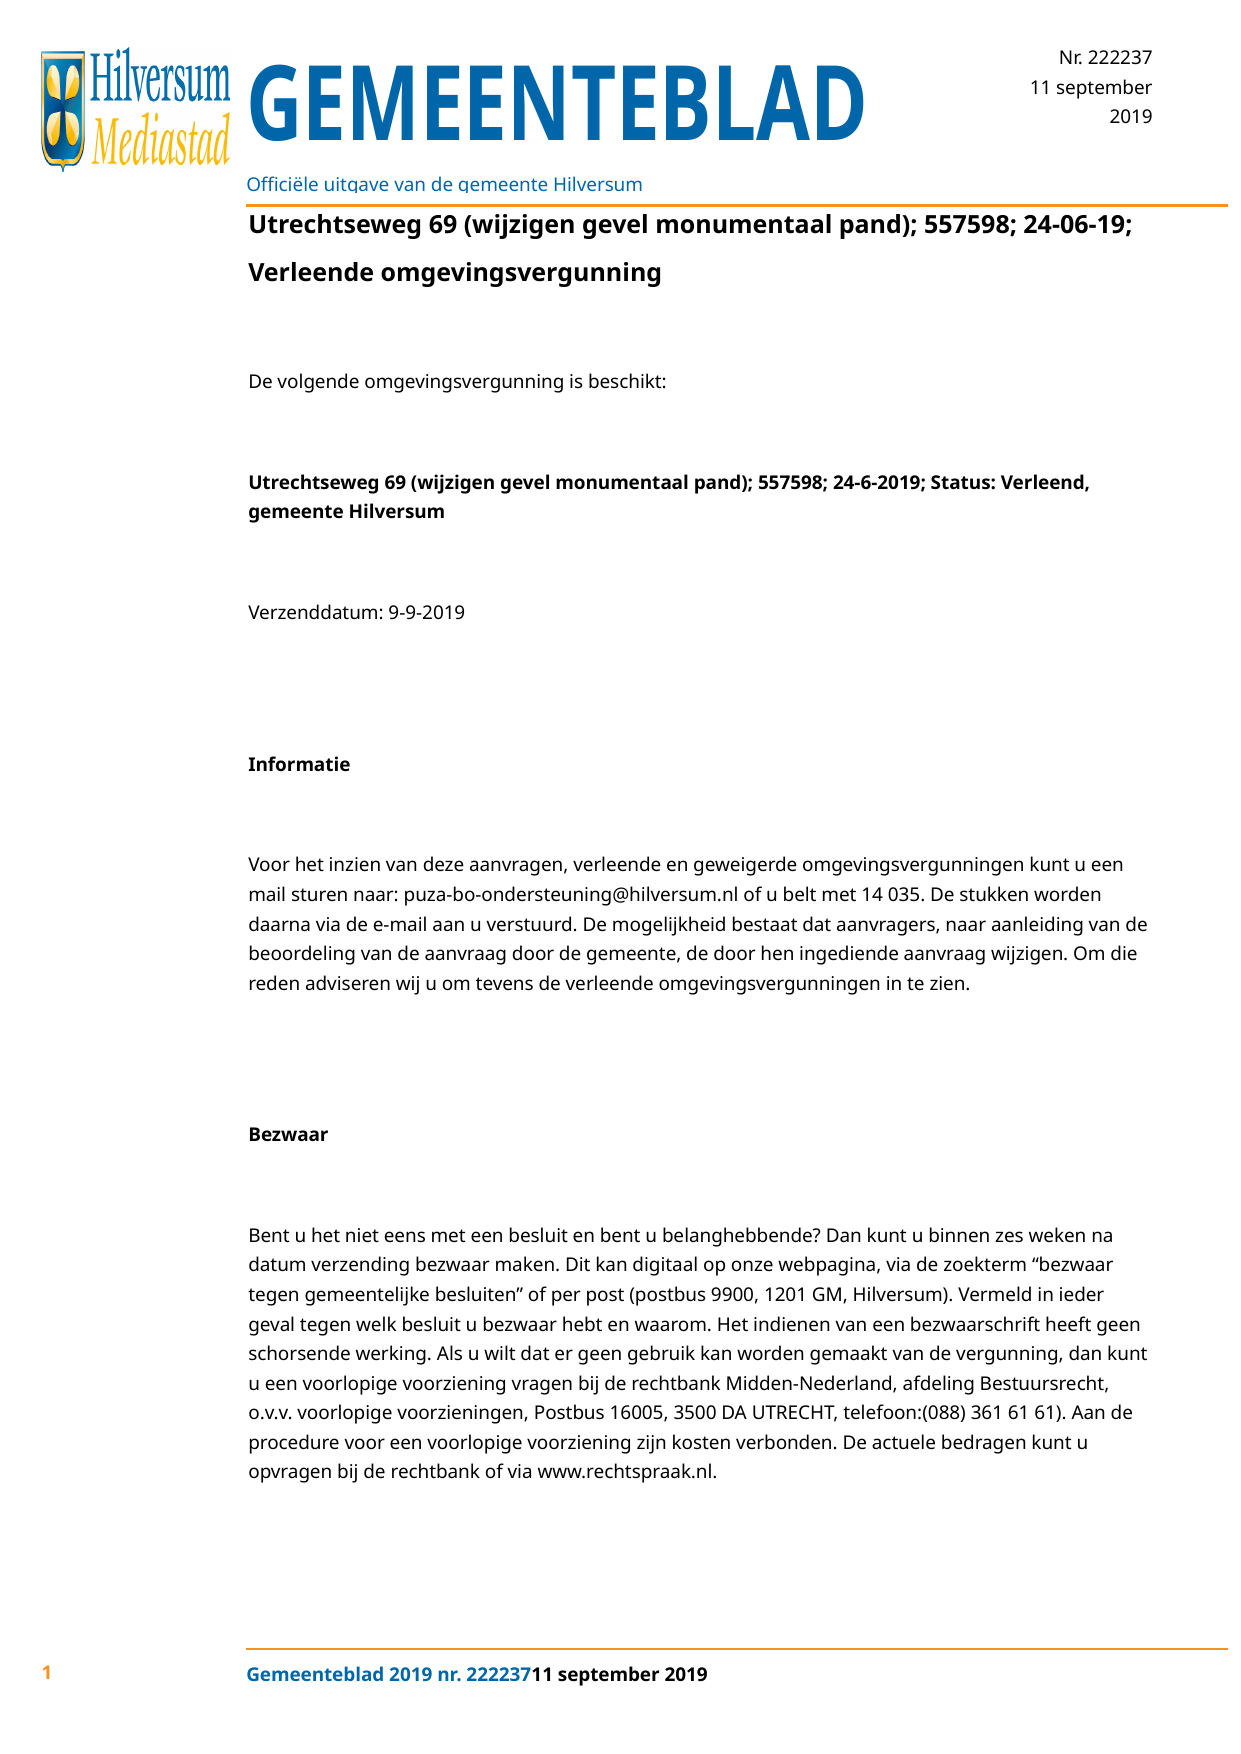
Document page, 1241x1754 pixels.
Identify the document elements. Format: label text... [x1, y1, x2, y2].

text Utrechtseweg 69 (wijzigen gevel monumentaal pand); 557598; 24-6-2019; Status: Verleend, gemeente Hilversum [248, 469, 1152, 524]
text Informatie [248, 751, 1152, 777]
text De volgende omgevingsvergunning is beschikt: [248, 368, 1152, 394]
text Voor het inzien van deze aanvragen, verleende en geweigerde omgevingsvergunningen kunt u een mail sturen naar: puza-bo-ondersteuning@hilversum.nl of u belt met 14 035. De stukken worden daarna via de e-mail aan u verstuurd. De mogelijkheid bestaat dat aanvragers, naar aanleiding van de beoordeling van de aanvraag door de gemeente, de door hen ingediende aanvraag wijzigen. Om die reden adviseren wij u om tevens de verleende omgevingsvergunningen in te zien. [248, 852, 1152, 996]
text Verzenddatum: 9-9-2019 [248, 599, 1152, 625]
text Utrechtseweg 69 (wijzigen gevel monumentaal pand); 557598; 24-06-19; Verleende omgevingsvergunning [248, 207, 1152, 288]
picture [41, 47, 231, 172]
text Bezwaar [248, 1121, 1152, 1147]
text Bent u het niet eens met een besluit en bent u belanghebbende? Dan kunt u binnen zes weken na datum verzending bezwaar maken. Dit kan digitaal op onze webpagina, via de zoekterm “bezwaar tegen gemeentelijke besluiten” of per post (postbus 9900, 1201 GM, Hilversum). Vermeld in ieder geval tegen welk besluit u bezwaar hebt en waarom. Het indienen van een bezwaarschrift heeft geen schorsende werking. Als u wilt dat er geen gebruik kan worden gemaakt van de vergunning, dan kunt u een voorlopige voorziening vragen bij de rechtbank Midden-Nederland, afdeling Bestuursrecht, o.v.v. voorlopige voorzieningen, Postbus 16005, 3500 DA UTRECHT, telefoon:(088) 361 61 61). Aan de procedure voor een voorlopige voorziening zijn kosten verbonden. De actuele bedragen kunt u opvragen bij de rechtbank of via www.rechtspraak.nl. [248, 1222, 1152, 1484]
